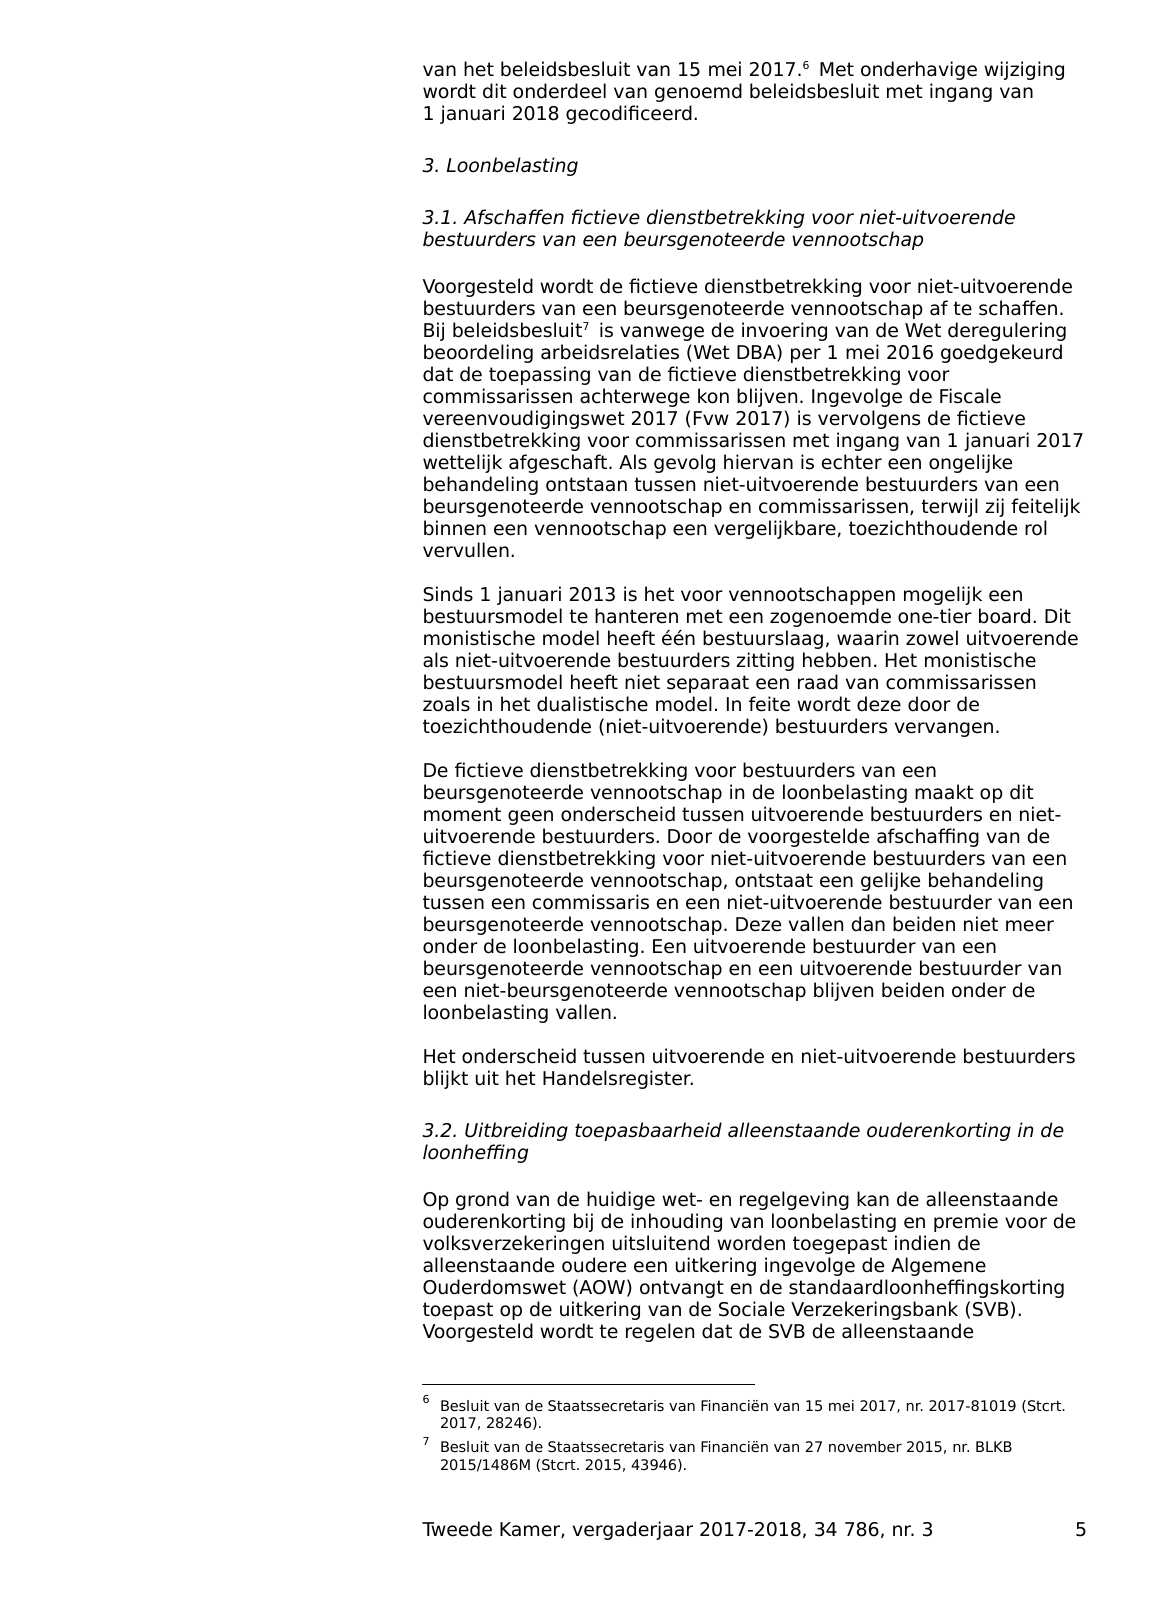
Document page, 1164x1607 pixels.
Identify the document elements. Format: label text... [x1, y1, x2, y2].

text Besluit van de Staatssecretaris van Financiën van 27 november 2015, nr. BLKB 2015/1486M (Stcrt. 2015, 43946). [422, 1435, 1087, 1474]
text Het onderscheid tussen uitvoerende en niet-uitvoerende bestuurders blijkt uit het Handelsregister. [422, 1046, 1087, 1090]
text Sinds 1 januari 2013 is het voor vennootschappen mogelijk een bestuursmodel te hanteren met een zogenoemde one-tier board. Dit monistische model heeft één bestuurslaag, waarin zowel uitvoerende als niet-uitvoerende bestuurders zitting hebben. Het monistische bestuursmodel heeft niet separaat een raad van commissarissen zoals in het dualistische model. In feite wordt deze door de toezichthoudende (niet-uitvoerende) bestuurders vervangen. [422, 584, 1087, 738]
subtitle 3.2. Uitbreiding toepasbaarheid alleenstaande ouderenkorting in de loonheffing [422, 1120, 1087, 1164]
text De fictieve dienstbetrekking voor bestuurders van een beursgenoteerde vennootschap in de loonbelasting maakt op dit moment geen onderscheid tussen uitvoerende bestuurders en niet-uitvoerende bestuurders. Door de voorgestelde afschaffing van de fictieve dienstbetrekking voor niet-uitvoerende bestuurders van een beursgenoteerde vennootschap, ontstaat een gelijke behandeling tussen een commissaris en een niet-uitvoerende bestuurder van een beursgenoteerde vennootschap. Deze vallen dan beiden niet meer onder de loonbelasting. Een uitvoerende bestuurder van een beursgenoteerde vennootschap en een uitvoerende bestuurder van een niet-beursgenoteerde vennootschap blijven beiden onder de loonbelasting vallen. [422, 760, 1087, 1024]
text van het beleidsbesluit van 15 mei 2017. Met onderhavige wijziging wordt dit onderdeel van genoemd beleidsbesluit met ingang van 1 januari 2018 gecodificeerd. [422, 59, 1087, 125]
subtitle 3.1. Afschaffen fictieve dienstbetrekking voor niet-uitvoerende bestuurders van een beursgenoteerde vennootschap [422, 207, 1087, 251]
text Besluit van de Staatssecretaris van Financiën van 15 mei 2017, nr. 2017-81019 (Stcrt. 2017, 28246). [422, 1393, 1087, 1432]
subtitle 3. Loonbelasting [422, 155, 1087, 177]
text Op grond van de huidige wet- en regelgeving kan de alleenstaande ouderenkorting bij de inhouding van loonbelasting en premie voor de volksverzekeringen uitsluitend worden toegepast indien de alleenstaande oudere een uitkering ingevolge de Algemene Ouderdomswet (AOW) ontvangt en de standaardloonheffingskorting toepast op de uitkering van de Sociale Verzekeringsbank (SVB). Voorgesteld wordt te regelen dat de SVB de alleenstaande [422, 1189, 1087, 1343]
text Voorgesteld wordt de fictieve dienstbetrekking voor niet-uitvoerende bestuurders van een beursgenoteerde vennootschap af te schaffen. Bij beleidsbesluit is vanwege de invoering van de Wet deregulering beoordeling arbeidsrelaties (Wet DBA) per 1 mei 2016 goedgekeurd dat de toepassing van de fictieve dienstbetrekking voor commissarissen achterwege kon blijven. Ingevolge de Fiscale vereenvoudigingswet 2017 (Fvw 2017) is vervolgens de fictieve dienstbetrekking voor commissarissen met ingang van 1 januari 2017 wettelijk afgeschaft. Als gevolg hiervan is echter een ongelijke behandeling ontstaan tussen niet-uitvoerende bestuurders van een beursgenoteerde vennootschap en commissarissen, terwijl zij feitelijk binnen een vennootschap een vergelijkbare, toezichthoudende rol vervullen. [422, 276, 1087, 562]
